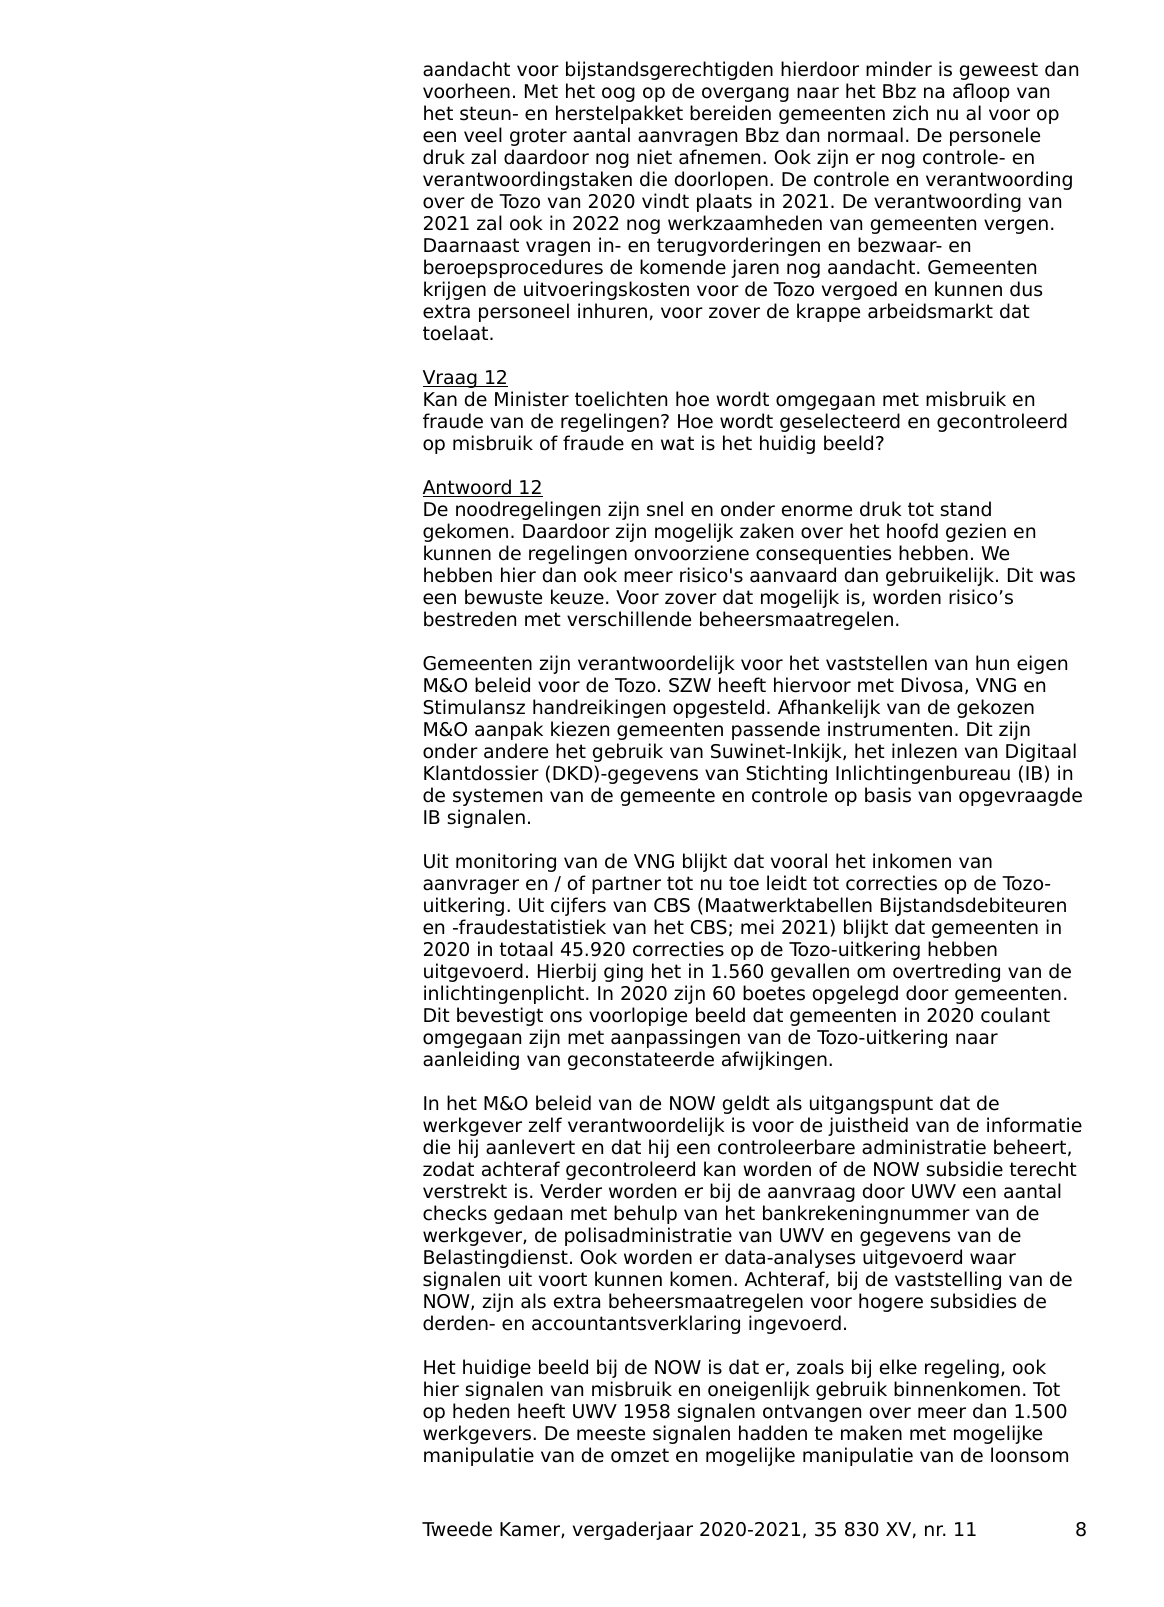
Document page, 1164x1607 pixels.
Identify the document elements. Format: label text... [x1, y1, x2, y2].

text Kan de Minister toelichten hoe wordt omgegaan met misbruik en fraude van de regelingen? Hoe wordt geselecteerd en gecontroleerd op misbruik of fraude en wat is het huidig beeld? [422, 389, 1087, 455]
text De noodregelingen zijn snel en onder enorme druk tot stand gekomen. Daardoor zijn mogelijk zaken over het hoofd gezien en kunnen de regelingen onvoorziene consequenties hebben. We hebben hier dan ook meer risico's aanvaard dan gebruikelijk. Dit was een bewuste keuze. Voor zover dat mogelijk is, worden risico’s bestreden met verschillende beheersmaatregelen. [422, 499, 1087, 631]
text Uit monitoring van de VNG blijkt dat vooral het inkomen van aanvrager en / of partner tot nu toe leidt tot correcties op de Tozo-uitkering. Uit cijfers van CBS (Maatwerktabellen Bijstandsdebiteuren en -fraudestatistiek van het CBS; mei 2021) blijkt dat gemeenten in 2020 in totaal 45.920 correcties op de Tozo-uitkering hebben uitgevoerd. Hierbij ging het in 1.560 gevallen om overtreding van de inlichtingenplicht. In 2020 zijn 60 boetes opgelegd door gemeenten. Dit bevestigt ons voorlopige beeld dat gemeenten in 2020 coulant omgegaan zijn met aanpassingen van de Tozo-uitkering naar aanleiding van geconstateerde afwijkingen. [422, 851, 1087, 1071]
text Gemeenten zijn verantwoordelijk voor het vaststellen van hun eigen M&O beleid voor de Tozo. SZW heeft hiervoor met Divosa, VNG en Stimulansz handreikingen opgesteld. Afhankelijk van de gekozen M&O aanpak kiezen gemeenten passende instrumenten. Dit zijn onder andere het gebruik van Suwinet-Inkijk, het inlezen van Digitaal Klantdossier (DKD)-gegevens van Stichting Inlichtingenbureau (IB) in de systemen van de gemeente en controle op basis van opgevraagde IB signalen. [422, 653, 1087, 829]
text In het M&O beleid van de NOW geldt als uitgangspunt dat de werkgever zelf verantwoordelijk is voor de juistheid van de informatie die hij aanlevert en dat hij een controleerbare administratie beheert, zodat achteraf gecontroleerd kan worden of de NOW subsidie terecht verstrekt is. Verder worden er bij de aanvraag door UWV een aantal checks gedaan met behulp van het bankrekeningnummer van de werkgever, de polisadministratie van UWV en gegevens van de Belastingdienst. Ook worden er data-analyses uitgevoerd waar signalen uit voort kunnen komen. Achteraf, bij de vaststelling van de NOW, zijn als extra beheersmaatregelen voor hogere subsidies de derden- en accountantsverklaring ingevoerd. [422, 1093, 1087, 1335]
text aandacht voor bijstandsgerechtigden hierdoor minder is geweest dan voorheen. Met het oog op de overgang naar het Bbz na afloop van het steun- en herstelpakket bereiden gemeenten zich nu al voor op een veel groter aantal aanvragen Bbz dan normaal. De personele druk zal daardoor nog niet afnemen. Ook zijn er nog controle- en verantwoordingstaken die doorlopen. De controle en verantwoording over de Tozo van 2020 vindt plaats in 2021. De verantwoording van 2021 zal ook in 2022 nog werkzaamheden van gemeenten vergen. Daarnaast vragen in- en terugvorderingen en bezwaar- en beroepsprocedures de komende jaren nog aandacht. Gemeenten krijgen de uitvoeringskosten voor de Tozo vergoed en kunnen dus extra personeel inhuren, voor zover de krappe arbeidsmarkt dat toelaat. [422, 59, 1087, 345]
text Het huidige beeld bij de NOW is dat er, zoals bij elke regeling, ook hier signalen van misbruik en oneigenlijk gebruik binnenkomen. Tot op heden heeft UWV 1958 signalen ontvangen over meer dan 1.500 werkgevers. De meeste signalen hadden te maken met mogelijke manipulatie van de omzet en mogelijke manipulatie van de loonsom [422, 1357, 1087, 1467]
subtitle Antwoord 12 [422, 477, 1087, 499]
subtitle Vraag 12 [422, 367, 1087, 389]
